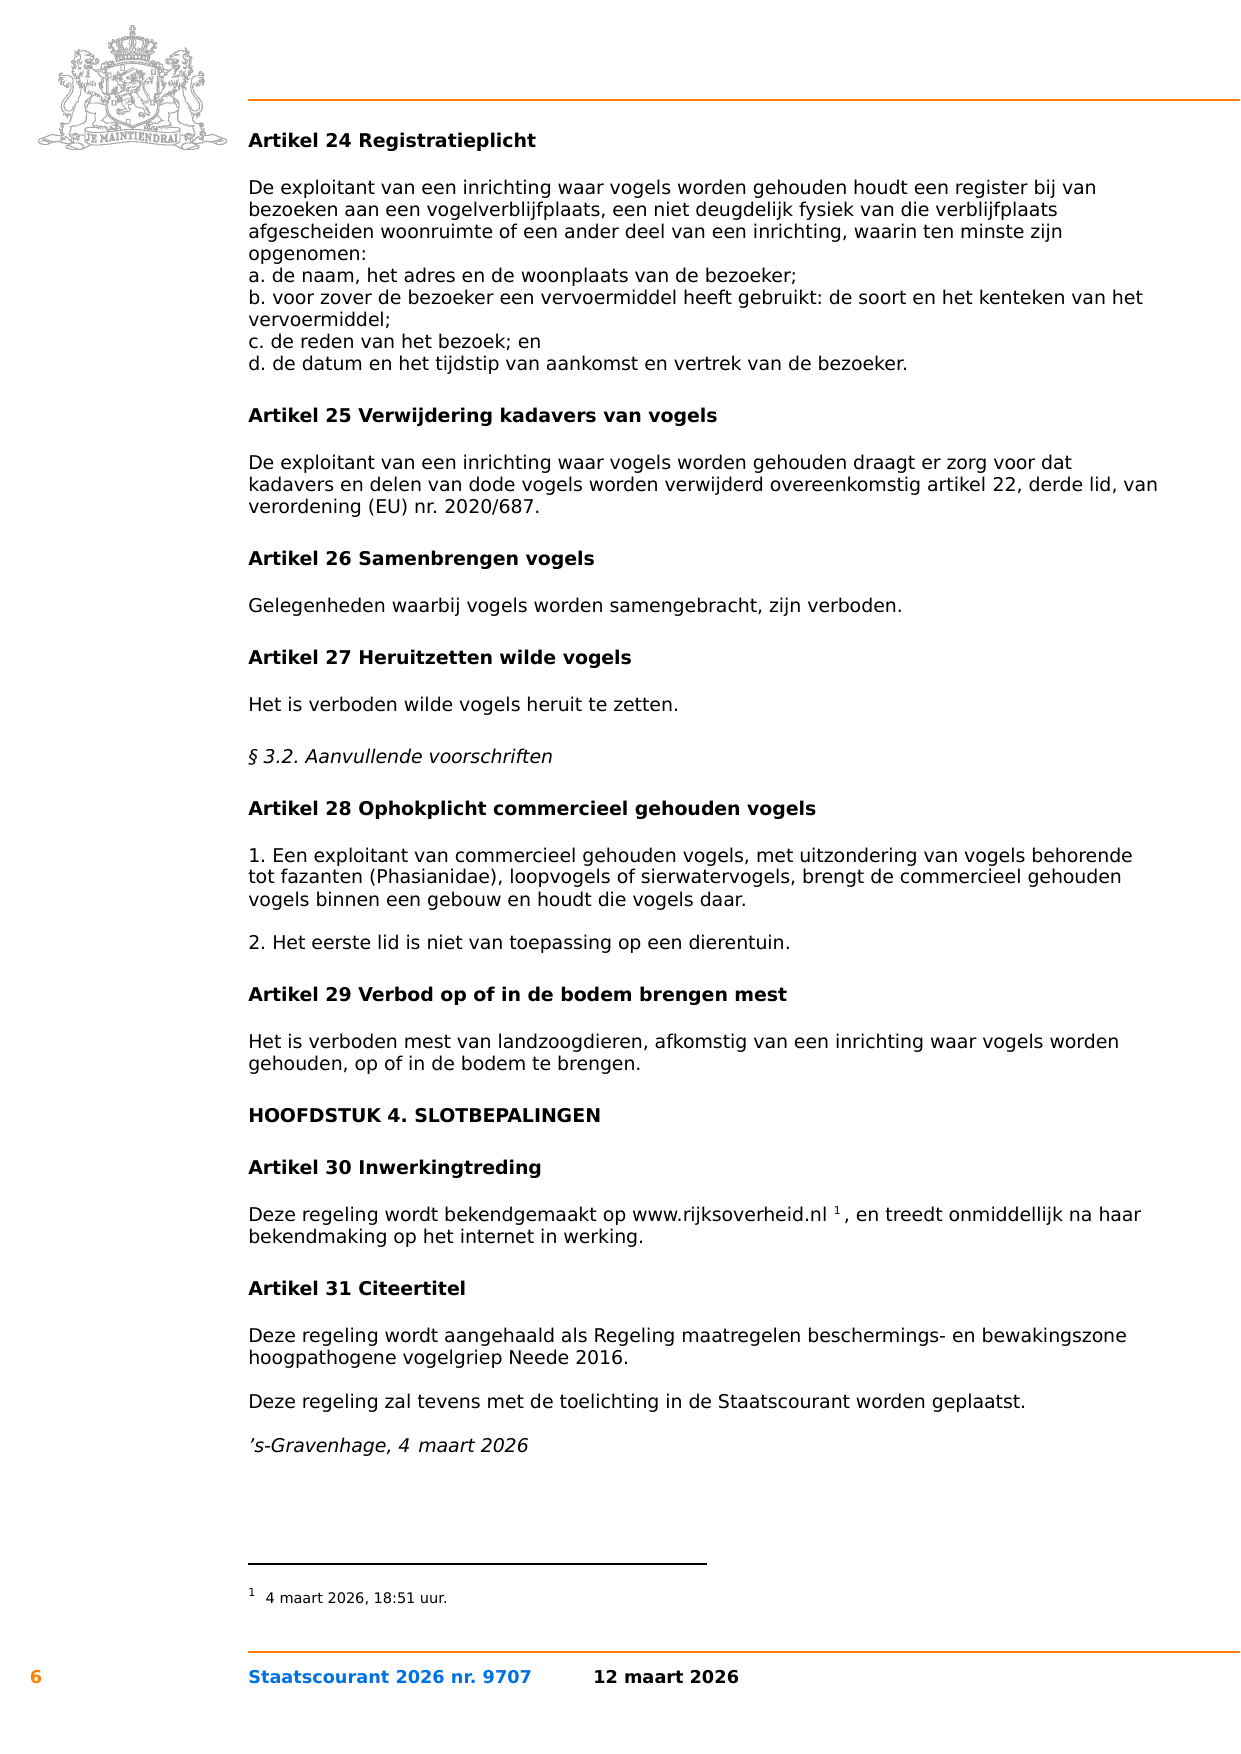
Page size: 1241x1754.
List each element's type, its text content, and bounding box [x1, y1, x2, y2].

subtitle Artikel 28 Ophokplicht commercieel gehouden vogels [248, 797, 1163, 819]
text 4 maart 2026, 18:51 uur. [248, 1586, 1163, 1608]
text Het is verboden mest van landzoogdieren, afkomstig van een inrichting waar vogels worden gehouden, op of in de bodem te brengen. [248, 1031, 1163, 1075]
text Het is verboden wilde vogels heruit te zetten. [248, 693, 1163, 716]
text De exploitant van een inrichting waar vogels worden gehouden houdt een register bij van bezoeken aan een vogelverblijfplaats, een niet deugdelijk fysiek van die verblijfplaats afgescheiden woonruimte of een ander deel van een inrichting, waarin ten minste zijn opgenomen: [248, 177, 1163, 265]
text a. de naam, het adres en de woonplaats van de bezoeker; [248, 265, 1163, 287]
text ’s-Gravenhage, 4 maart 2026 [248, 1435, 1163, 1457]
text 2. Het eerste lid is niet van toepassing op een dierentuin. [248, 932, 1163, 954]
subtitle Artikel 25 Verwijdering kadavers van vogels [248, 405, 1163, 427]
text Deze regeling wordt bekendgemaakt op www.rijksoverheid.nl , en treedt onmiddellijk na haar bekendmaking op het internet in werking. [248, 1204, 1163, 1248]
subtitle Artikel 26 Samenbrengen vogels [248, 548, 1163, 569]
text b. voor zover de bezoeker een vervoermiddel heeft gebruikt: de soort en het kenteken van het vervoermiddel; [248, 287, 1163, 331]
text Deze regeling zal tevens met de toelichting in de Staatscourant worden geplaatst. [248, 1391, 1163, 1413]
subtitle HOOFDSTUK 4. SLOTBEPALINGEN [248, 1105, 1163, 1127]
picture [38, 25, 227, 150]
subtitle Artikel 31 Citeertitel [248, 1278, 1163, 1300]
subtitle Artikel 27 Heruitzetten wilde vogels [248, 647, 1163, 668]
text Gelegenheden waarbij vogels worden samengebracht, zijn verboden. [248, 594, 1163, 617]
subtitle Artikel 29 Verbod op of in de bodem brengen mest [248, 984, 1163, 1006]
text c. de reden van het bezoek; en [248, 331, 1163, 353]
text d. de datum en het tijdstip van aankomst en vertrek van de bezoeker. [248, 353, 1163, 375]
text De exploitant van een inrichting waar vogels worden gehouden draagt er zorg voor dat kadavers en delen van dode vogels worden verwijderd overeenkomstig artikel 22, derde lid, van verordening (EU) nr. 2020/687. [248, 452, 1163, 518]
subtitle Artikel 30 Inwerkingtreding [248, 1157, 1163, 1179]
subtitle Artikel 24 Registratieplicht [248, 130, 1163, 152]
subtitle § 3.2. Aanvullende voorschriften [248, 746, 1163, 767]
text 1. Een exploitant van commercieel gehouden vogels, met uitzondering van vogels behorende tot fazanten (Phasianidae), loopvogels of sierwatervogels, brengt de commercieel gehouden vogels binnen een gebouw en houdt die vogels daar. [248, 844, 1163, 910]
text Deze regeling wordt aangehaald als Regeling maatregelen beschermings- en bewakingszone hoogpathogene vogelgriep Neede 2016. [248, 1325, 1163, 1369]
